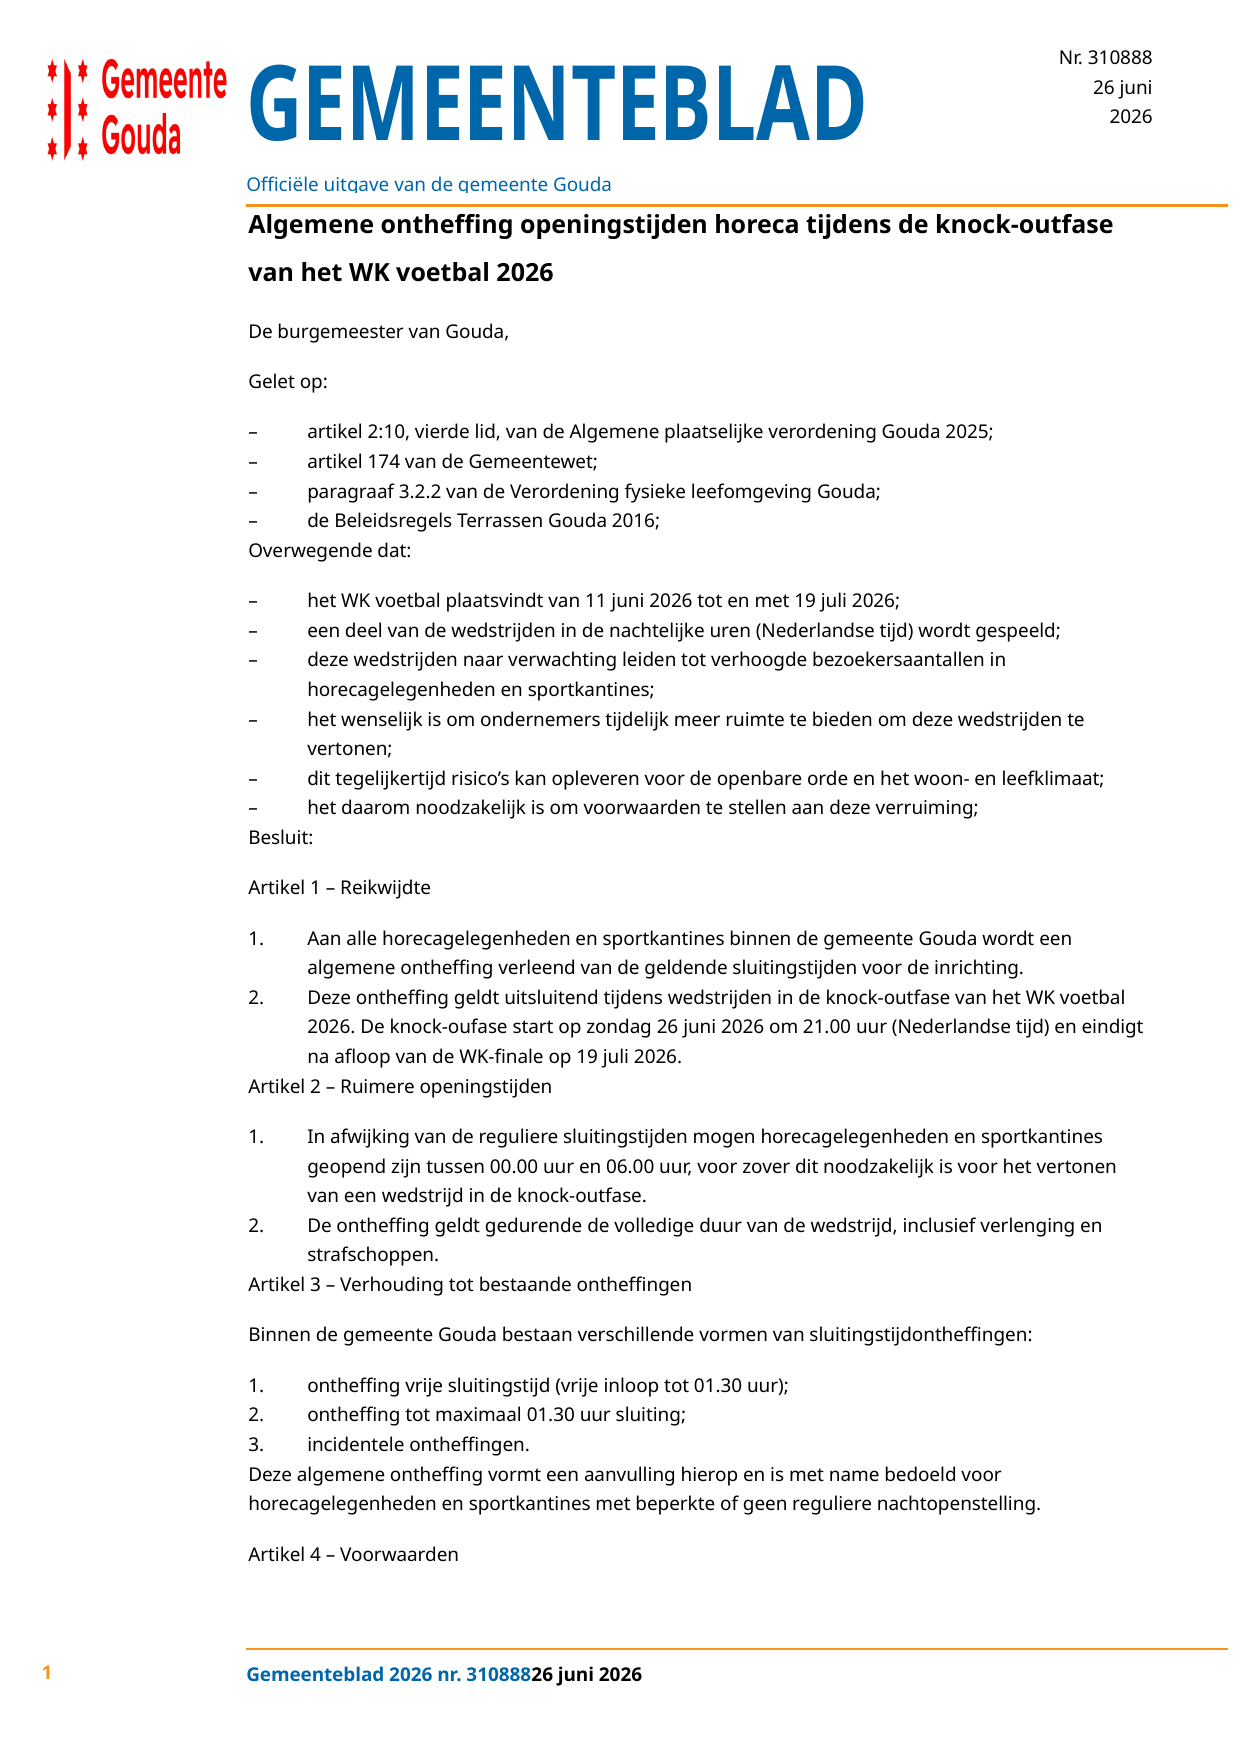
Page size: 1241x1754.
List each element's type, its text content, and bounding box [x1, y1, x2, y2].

list het WK voetbal plaatsvindt van 11 juni 2026 tot en met 19 juli 2026; [248, 587, 1152, 613]
text Deze algemene ontheffing vormt een aanvulling hierop en is met name bedoeld voor horecagelegenheden en sportkantines met beperkte of geen reguliere nachtopenstelling. [248, 1461, 1152, 1516]
list Aan alle horecagelegenheden en sportkantines binnen de gemeente Gouda wordt een algemene ontheffing verleend van de geldende sluitingstijden voor de inrichting. [248, 925, 1152, 980]
list artikel 2:10, vierde lid, van de Algemene plaatselijke verordening Gouda 2025; [248, 419, 1152, 444]
list dit tegelijkertijd risico’s kan opleveren voor de openbare orde en het woon- en leefklimaat; [248, 765, 1152, 791]
list ontheffing tot maximaal 01.30 uur sluiting; [248, 1402, 1152, 1427]
list het daarom noodzakelijk is om voorwaarden te stellen aan deze verruiming; [248, 794, 1152, 820]
list deze wedstrijden naar verwachting leiden tot verhoogde bezoekersaantallen in horecagelegenheden en sportkantines; [248, 647, 1152, 702]
text Artikel 1 – Reikwijdte [248, 874, 1152, 900]
list het wenselijk is om ondernemers tijdelijk meer ruimte te bieden om deze wedstrijden te vertonen; [248, 706, 1152, 761]
text Artikel 3 – Verhouding tot bestaande ontheffingen [248, 1271, 1152, 1297]
list paragraaf 3.2.2 van de Verordening fysieke leefomgeving Gouda; [248, 478, 1152, 504]
list een deel van de wedstrijden in de nachtelijke uren (Nederlandse tijd) wordt gespeeld; [248, 617, 1152, 643]
list de Beleidsregels Terrassen Gouda 2016; [248, 507, 1152, 533]
list ontheffing vrije sluitingstijd (vrije inloop tot 01.30 uur); [248, 1372, 1152, 1398]
text Binnen de gemeente Gouda bestaan verschillende vormen van sluitingstijdontheffingen: [248, 1322, 1152, 1347]
list incidentele ontheffingen. [248, 1431, 1152, 1457]
picture [41, 47, 231, 172]
text Artikel 2 – Ruimere openingstijden [248, 1073, 1152, 1099]
text Artikel 4 – Voorwaarden [248, 1541, 1152, 1567]
text Algemene ontheffing openingstijden horeca tijdens de knock-outfase van het WK voetbal 2026 [248, 207, 1152, 288]
text Gelet op: [248, 368, 1152, 394]
list Deze ontheffing geldt uitsluitend tijdens wedstrijden in de knock-outfase van het WK voetbal 2026. De knock-oufase start op zondag 26 juni 2026 om 21.00 uur (Nederlandse tijd) en eindigt na afloop van de WK-finale op 19 juli 2026. [248, 984, 1152, 1069]
text Overwegende dat: [248, 537, 1152, 563]
list artikel 174 van de Gemeentewet; [248, 448, 1152, 474]
list In afwijking van de reguliere sluitingstijden mogen horecagelegenheden en sportkantines geopend zijn tussen 00.00 uur en 06.00 uur, voor zover dit noodzakelijk is voor het vertonen van een wedstrijd in de knock-outfase. [248, 1123, 1152, 1208]
list De ontheffing geldt gedurende de volledige duur van de wedstrijd, inclusief verlenging en strafschoppen. [248, 1212, 1152, 1267]
text De burgemeester van Gouda, [248, 318, 1152, 344]
text Besluit: [248, 824, 1152, 850]
